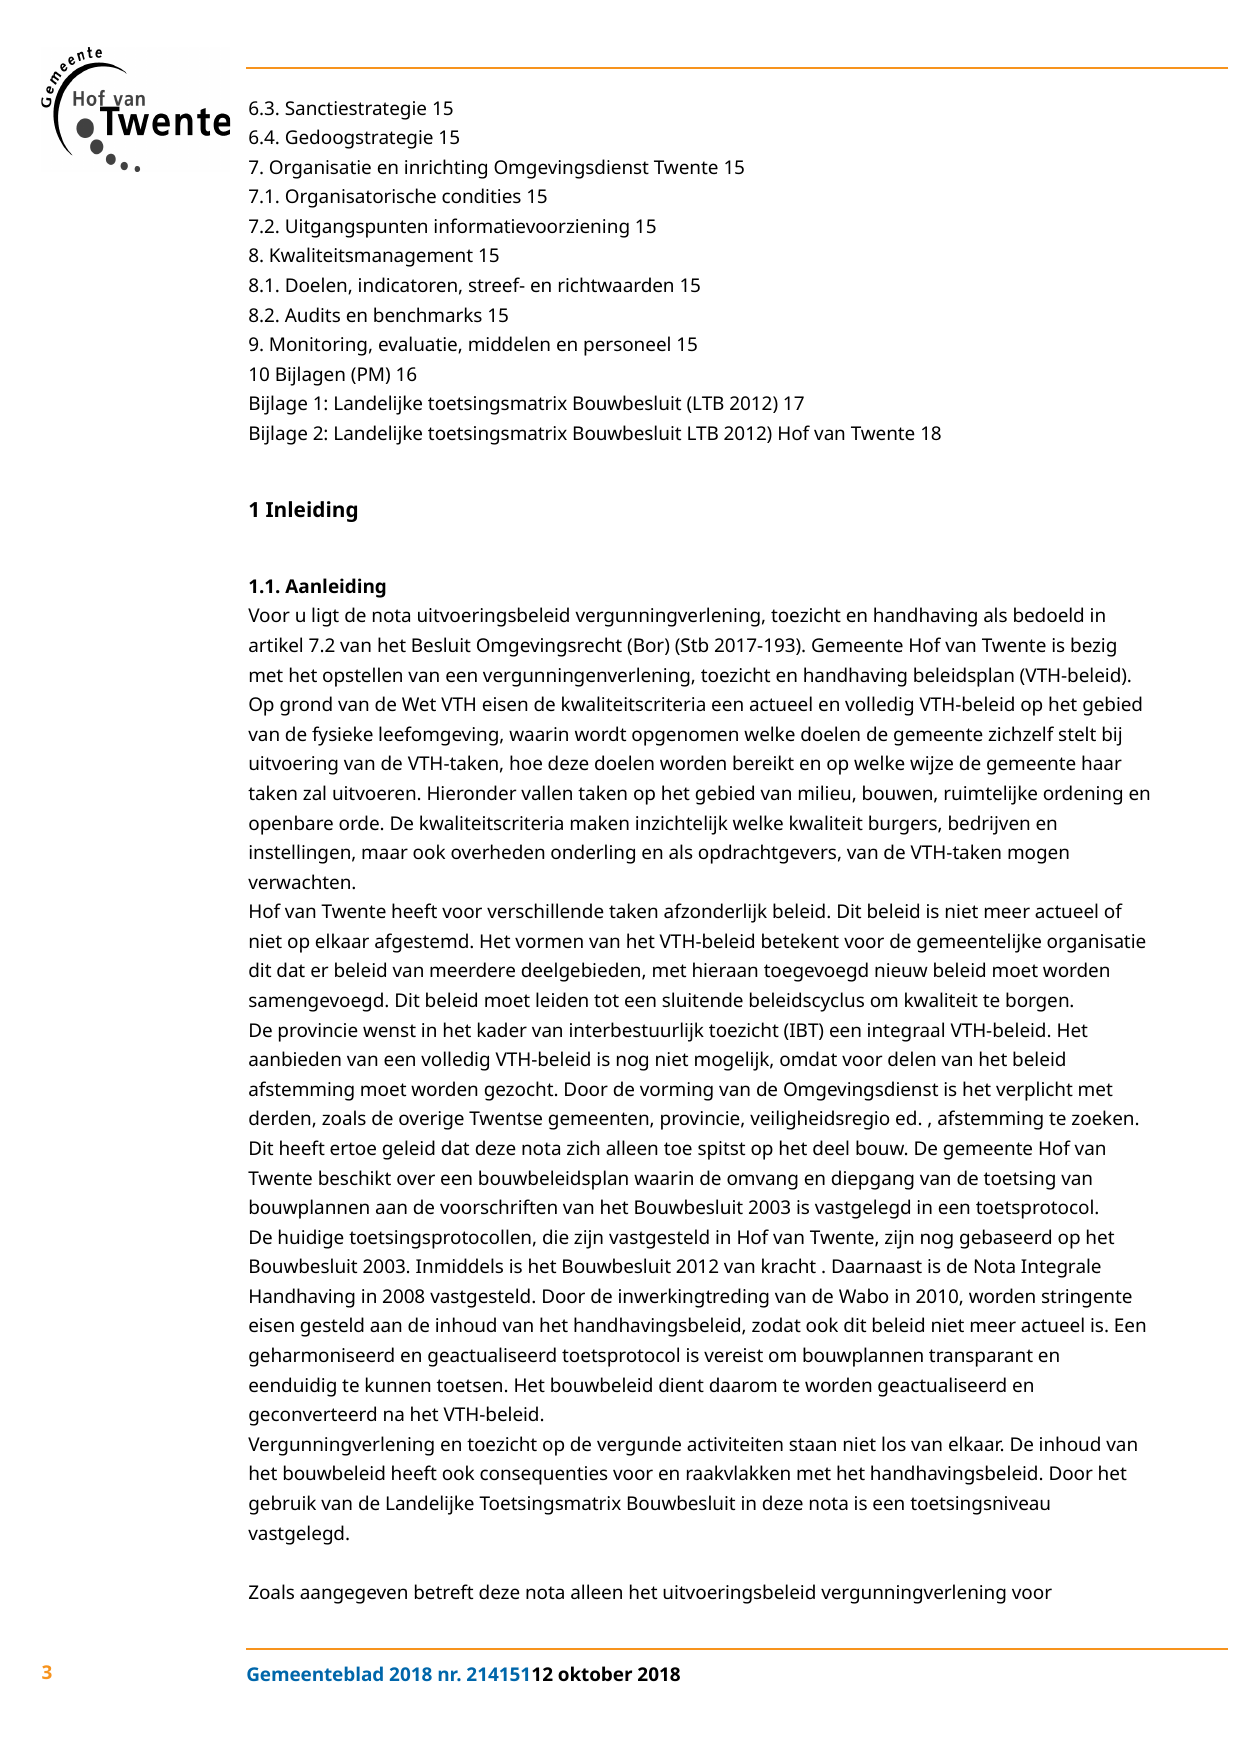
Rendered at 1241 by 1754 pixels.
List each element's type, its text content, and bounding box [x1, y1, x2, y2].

text 1 Inleiding [248, 495, 1152, 524]
text Vergunningverlening en toezicht op de vergunde activiteiten staan niet los van elkaar. De inhoud van het bouwbeleid heeft ook consequenties voor en raakvlakken met het handhavingsbeleid. Door het gebruik van de Landelijke Toetsingsmatrix Bouwbesluit in deze nota is een toetsingsniveau vastgelegd. [248, 1431, 1152, 1546]
picture [41, 47, 231, 172]
text Zoals aangegeven betreft deze nota alleen het uitvoeringsbeleid vergunningverlening voor [248, 1579, 1152, 1605]
text 8. Kwaliteitsmanagement 15 [248, 243, 1152, 268]
text Voor u ligt de nota uitvoeringsbeleid vergunningverlening, toezicht en handhaving als bedoeld in artikel 7.2 van het Besluit Omgevingsrecht (Bor) (Stb 2017-193). Gemeente Hof van Twente is bezig met het opstellen van een vergunningenverlening, toezicht en handhaving beleidsplan (VTH-beleid). Op grond van de Wet VTH eisen de kwaliteitscriteria een actueel en volledig VTH-beleid op het gebied van de fysieke leefomgeving, waarin wordt opgenomen welke doelen de gemeente zichzelf stelt bij uitvoering van de VTH-taken, hoe deze doelen worden bereikt en op welke wijze de gemeente haar taken zal uitvoeren. Hieronder vallen taken op het gebied van milieu, bouwen, ruimtelijke ordening en openbare orde. De kwaliteitscriteria maken inzichtelijk welke kwaliteit burgers, bedrijven en instellingen, maar ook overheden onderling en als opdrachtgevers, van de VTH-taken mogen verwachten. [248, 603, 1152, 895]
text 8.2. Audits en benchmarks 15 [248, 302, 1152, 328]
text 6.3. Sanctiestrategie 15 [248, 95, 1152, 121]
text 9. Monitoring, evaluatie, middelen en personeel 15 [248, 331, 1152, 357]
text 8.1. Doelen, indicatoren, streef- en richtwaarden 15 [248, 272, 1152, 298]
text 7.2. Uitgangspunten informatievoorziening 15 [248, 213, 1152, 239]
text 1.1. Aanleiding [248, 573, 1152, 599]
text 10 Bijlagen (PM) 16 [248, 361, 1152, 387]
text De huidige toetsingsprotocollen, die zijn vastgesteld in Hof van Twente, zijn nog gebaseerd op het Bouwbesluit 2003. Inmiddels is het Bouwbesluit 2012 van kracht . Daarnaast is de Nota Integrale Handhaving in 2008 vastgesteld. Door de inwerkingtreding van de Wabo in 2010, worden stringente eisen gesteld aan de inhoud van het handhavingsbeleid, zodat ook dit beleid niet meer actueel is. Een geharmoniseerd en geactualiseerd toetsprotocol is vereist om bouwplannen transparant en eenduidig te kunnen toetsen. Het bouwbeleid dient daarom te worden geactualiseerd en geconverteerd na het VTH-beleid. [248, 1224, 1152, 1427]
text Bijlage 2: Landelijke toetsingsmatrix Bouwbesluit LTB 2012) Hof van Twente 18 [248, 420, 1152, 446]
text 7.1. Organisatorische condities 15 [248, 183, 1152, 209]
text 6.4. Gedoogstrategie 15 [248, 124, 1152, 150]
text De provincie wenst in het kader van interbestuurlijk toezicht (IBT) een integraal VTH-beleid. Het aanbieden van een volledig VTH-beleid is nog niet mogelijk, omdat voor delen van het beleid afstemming moet worden gezocht. Door de vorming van de Omgevingsdienst is het verplicht met derden, zoals de overige Twentse gemeenten, provincie, veiligheidsregio ed. , afstemming te zoeken. [248, 1017, 1152, 1131]
text 7. Organisatie en inrichting Omgevingsdienst Twente 15 [248, 154, 1152, 180]
text Hof van Twente heeft voor verschillende taken afzonderlijk beleid. Dit beleid is niet meer actueel of niet op elkaar afgestemd. Het vormen van het VTH-beleid betekent voor de gemeentelijke organisatie dit dat er beleid van meerdere deelgebieden, met hieraan toegevoegd nieuw beleid moet worden samengevoegd. Dit beleid moet leiden tot een sluitende beleidscyclus om kwaliteit te borgen. [248, 898, 1152, 1013]
text Bijlage 1: Landelijke toetsingsmatrix Bouwbesluit (LTB 2012) 17 [248, 391, 1152, 416]
text Dit heeft ertoe geleid dat deze nota zich alleen toe spitst op het deel bouw. De gemeente Hof van Twente beschikt over een bouwbeleidsplan waarin de omvang en diepgang van de toetsing van bouwplannen aan de voorschriften van het Bouwbesluit 2003 is vastgelegd in een toetsprotocol. [248, 1135, 1152, 1220]
